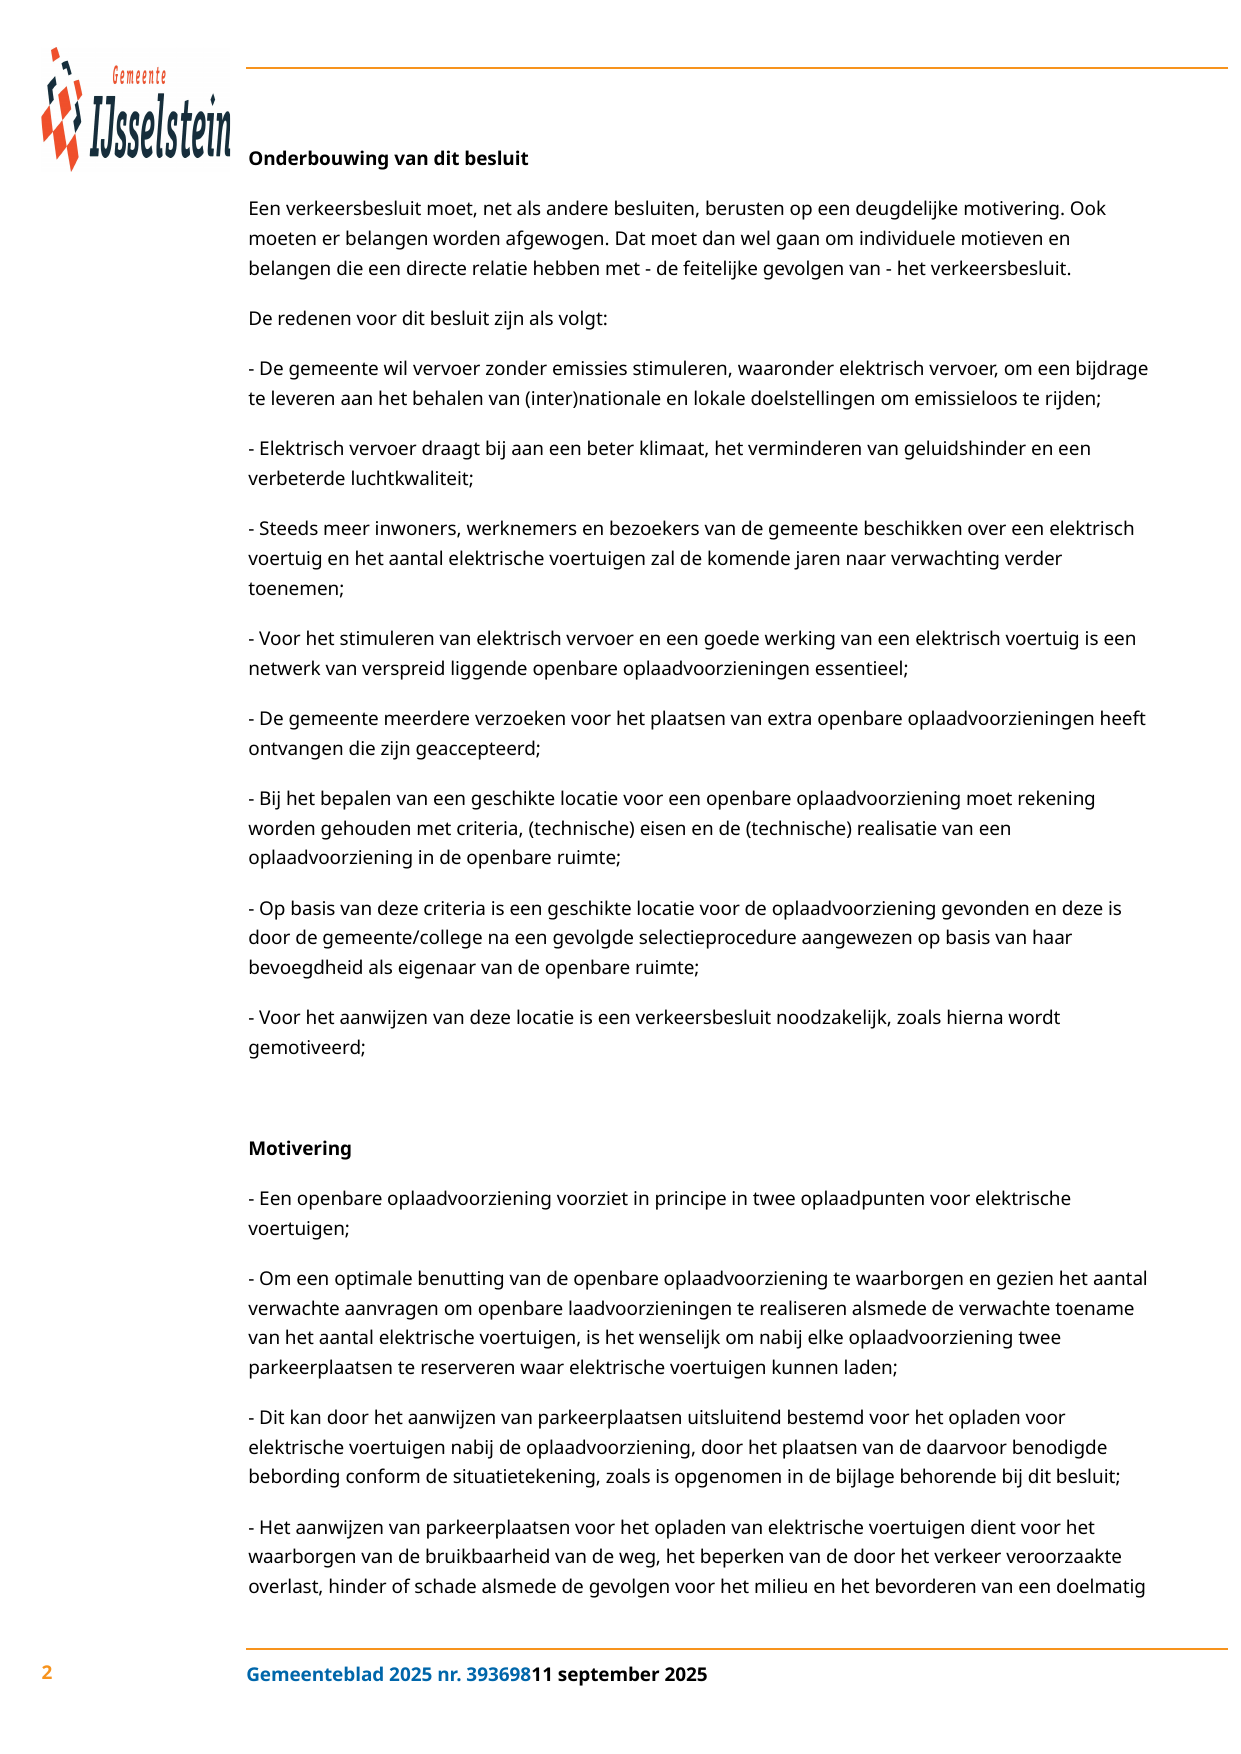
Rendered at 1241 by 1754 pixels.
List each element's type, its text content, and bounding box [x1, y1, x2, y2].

text - Om een optimale benutting van de openbare oplaadvoorziening te waarborgen en gezien het aantal verwachte aanvragen om openbare laadvoorzieningen te realiseren alsmede de verwachte toename van het aantal elektrische voertuigen, is het wenselijk om nabij elke oplaadvoorziening twee parkeerplaatsen te reserveren waar elektrische voertuigen kunnen laden; [248, 1265, 1152, 1380]
text - Een openbare oplaadvoorziening voorziet in principe in twee oplaadpunten voor elektrische voertuigen; [248, 1185, 1152, 1241]
text Een verkeersbesluit moet, net als andere besluiten, berusten op een deugdelijke motivering. Ook moeten er belangen worden afgewogen. Dat moet dan wel gaan om individuele motieven en belangen die een directe relatie hebben met - de feitelijke gevolgen van - het verkeersbesluit. [248, 196, 1152, 281]
text - Elektrisch vervoer draagt bij aan een beter klimaat, het verminderen van geluidshinder en een verbeterde luchtkwaliteit; [248, 436, 1152, 491]
text - Dit kan door het aanwijzen van parkeerplaatsen uitsluitend bestemd voor het opladen voor elektrische voertuigen nabij de oplaadvoorziening, door het plaatsen van de daarvoor benodigde bebording conform de situatietekening, zoals is opgenomen in de bijlage behorende bij dit besluit; [248, 1404, 1152, 1489]
text - De gemeente meerdere verzoeken voor het plaatsen van extra openbare oplaadvoorzieningen heeft ontvangen die zijn geaccepteerd; [248, 705, 1152, 761]
text - Voor het stimuleren van elektrisch vervoer en een goede werking van een elektrisch voertuig is een netwerk van verspreid liggende openbare oplaadvoorzieningen essentieel; [248, 625, 1152, 681]
text - De gemeente wil vervoer zonder emissies stimuleren, waaronder elektrisch vervoer, om een bijdrage te leveren aan het behalen van (inter)nationale en lokale doelstellingen om emissieloos te rijden; [248, 356, 1152, 411]
text - Bij het bepalen van een geschikte locatie voor een openbare oplaadvoorziening moet rekening worden gehouden met criteria, (technische) eisen en de (technische) realisatie van een oplaadvoorziening in de openbare ruimte; [248, 785, 1152, 870]
text - Voor het aanwijzen van deze locatie is een verkeersbesluit noodzakelijk, zoals hierna wordt gemotiveerd; [248, 1004, 1152, 1060]
text - Steeds meer inwoners, werknemers en bezoekers van de gemeente beschikken over een elektrisch voertuig en het aantal elektrische voertuigen zal de komende jaren naar verwachting verder toenemen; [248, 516, 1152, 601]
picture [41, 47, 231, 172]
text Onderbouwing van dit besluit [248, 145, 1152, 171]
text Motivering [248, 1135, 1152, 1161]
text - Op basis van deze criteria is een geschikte locatie voor de oplaadvoorziening gevonden en deze is door de gemeente/college na een gevolgde selectieprocedure aangewezen op basis van haar bevoegdheid als eigenaar van de openbare ruimte; [248, 895, 1152, 980]
text - Het aanwijzen van parkeerplaatsen voor het opladen van elektrische voertuigen dient voor het waarborgen van de bruikbaarheid van de weg, het beperken van de door het verkeer veroorzaakte overlast, hinder of schade alsmede de gevolgen voor het milieu en het bevorderen van een doelmatig [248, 1514, 1152, 1599]
text De redenen voor dit besluit zijn als volgt: [248, 305, 1152, 331]
